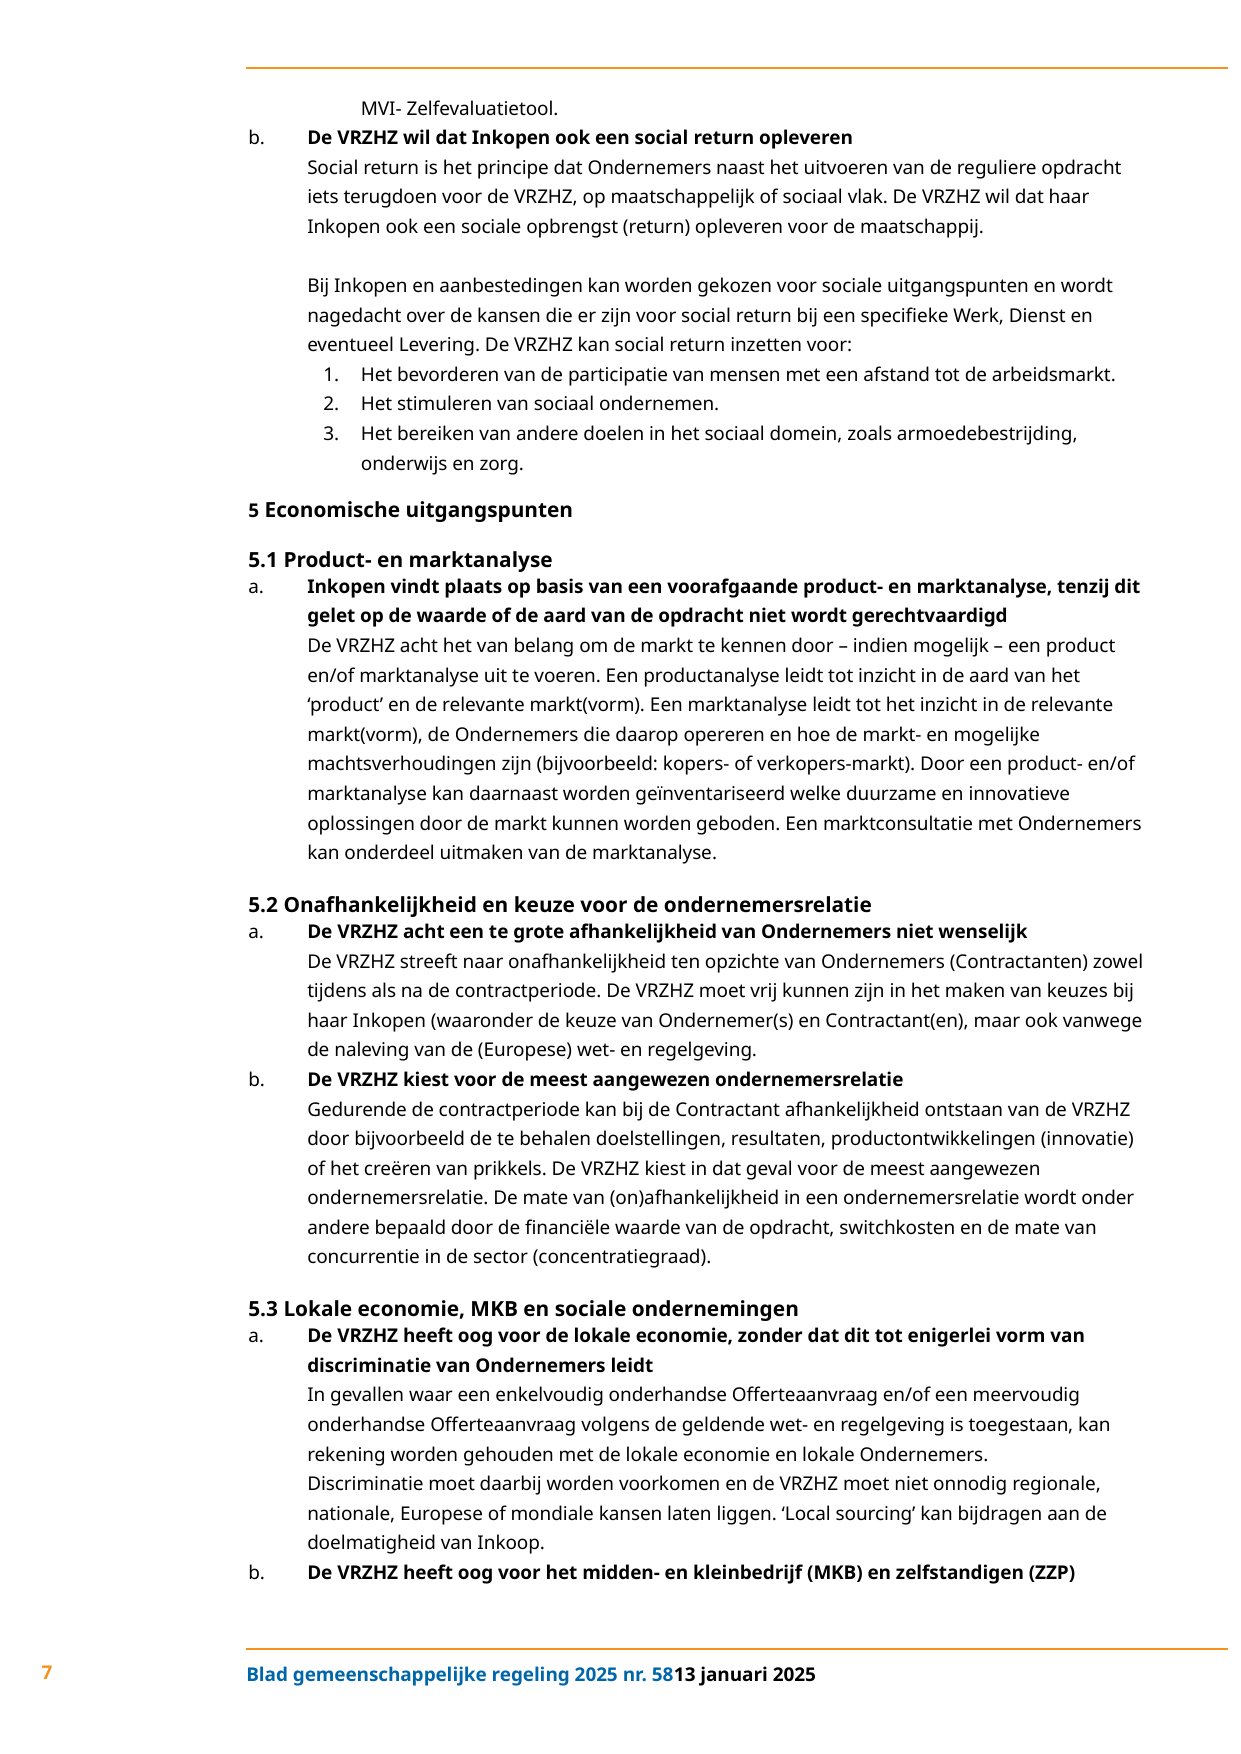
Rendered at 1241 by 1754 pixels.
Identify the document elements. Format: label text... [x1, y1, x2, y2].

list De VRZHZ kiest voor de meest aangewezen ondernemersrelatie [248, 1066, 1152, 1092]
list De VRZHZ heeft oog voor de lokale economie, zonder dat dit tot enigerlei vorm van discriminatie van Ondernemers leidt [248, 1322, 1152, 1378]
list Het bereiken van andere doelen in het sociaal domein, zoals armoedebestrijding, onderwijs en zorg. [323, 420, 1152, 476]
list De VRZHZ heeft oog voor het midden- en kleinbedrijf (MKB) en zelfstandigen (ZZP) [248, 1559, 1152, 1585]
list In gevallen waar een enkelvoudig onderhandse Offerteaanvraag en/of een meervoudig onderhandse Offerteaanvraag volgens de geldende wet- en regelgeving is toegestaan, kan rekening worden gehouden met de lokale economie en lokale Ondernemers. [248, 1382, 1152, 1467]
picture [41, 47, 231, 172]
list Inkopen vindt plaats op basis van een voorafgaande product- en marktanalyse, tenzij dit gelet op de waarde of de aard van de opdracht niet wordt gerechtvaardigd [248, 573, 1152, 628]
text 5.1 Product- en marktanalyse [248, 545, 1152, 573]
text 5 Economische uitgangspunten [248, 495, 1152, 524]
list De VRZHZ acht een te grote afhankelijkheid van Ondernemers niet wenselijk [248, 918, 1152, 944]
list Social return is het principe dat Ondernemers naast het uitvoeren van de reguliere opdracht iets terugdoen voor de VRZHZ, op maatschappelijk of sociaal vlak. De VRZHZ wil dat haar Inkopen ook een sociale opbrengst (return) opleveren voor de maatschappij. [248, 154, 1152, 239]
list Discriminatie moet daarbij worden voorkomen en de VRZHZ moet niet onnodig regionale, nationale, Europese of mondiale kansen laten liggen. ‘Local sourcing’ kan bijdragen aan de doelmatigheid van Inkoop. [248, 1470, 1152, 1555]
list De VRZHZ acht het van belang om de markt te kennen door – indien mogelijk – een product en/of marktanalyse uit te voeren. Een productanalyse leidt tot inzicht in de aard van het ‘product’ en de relevante markt(vorm). Een marktanalyse leidt tot het inzicht in de relevante markt(vorm), de Ondernemers die daarop opereren en hoe de markt- en mogelijke machtsverhoudingen zijn (bijvoorbeeld: kopers- of verkopers-markt). Door een product- en/of marktanalyse kan daarnaast worden geïnventariseerd welke duurzame en innovatieve oplossingen door de markt kunnen worden geboden. Een marktconsultatie met Ondernemers kan onderdeel uitmaken van de marktanalyse. [248, 632, 1152, 865]
list De VRZHZ streeft naar onafhankelijkheid ten opzichte van Ondernemers (Contractanten) zowel tijdens als na de contractperiode. De VRZHZ moet vrij kunnen zijn in het maken van keuzes bij haar Inkopen (waaronder de keuze van Ondernemer(s) en Contractant(en), maar ook vanwege de naleving van de (Europese) wet- en regelgeving. [248, 948, 1152, 1062]
list Het stimuleren van sociaal ondernemen. [323, 391, 1152, 416]
text 5.3 Lokale economie, MKB en sociale ondernemingen [248, 1294, 1152, 1322]
list Het bevorderen van de participatie van mensen met een afstand tot de arbeidsmarkt. [323, 361, 1152, 387]
text 5.2 Onafhankelijkheid en keuze voor de ondernemersrelatie [248, 890, 1152, 918]
list Bij Inkopen en aanbestedingen kan worden gekozen voor sociale uitgangspunten en wordt nagedacht over de kansen die er zijn voor social return bij een specifieke Werk, Dienst en eventueel Levering. De VRZHZ kan social return inzetten voor: [248, 272, 1152, 357]
list Gedurende de contractperiode kan bij de Contractant afhankelijkheid ontstaan van de VRZHZ door bijvoorbeeld de te behalen doelstellingen, resultaten, productontwikkelingen (innovatie) of het creëren van prikkels. De VRZHZ kiest in dat geval voor de meest aangewezen ondernemersrelatie. De mate van (on)afhankelijkheid in een ondernemersrelatie wordt onder andere bepaald door de financiële waarde van de opdracht, switchkosten en de mate van concurrentie in de sector (concentratiegraad). [248, 1096, 1152, 1269]
list De VRZHZ wil dat Inkopen ook een social return opleveren [248, 124, 1152, 150]
list MVI- Zelfevaluatietool. [323, 95, 1152, 121]
